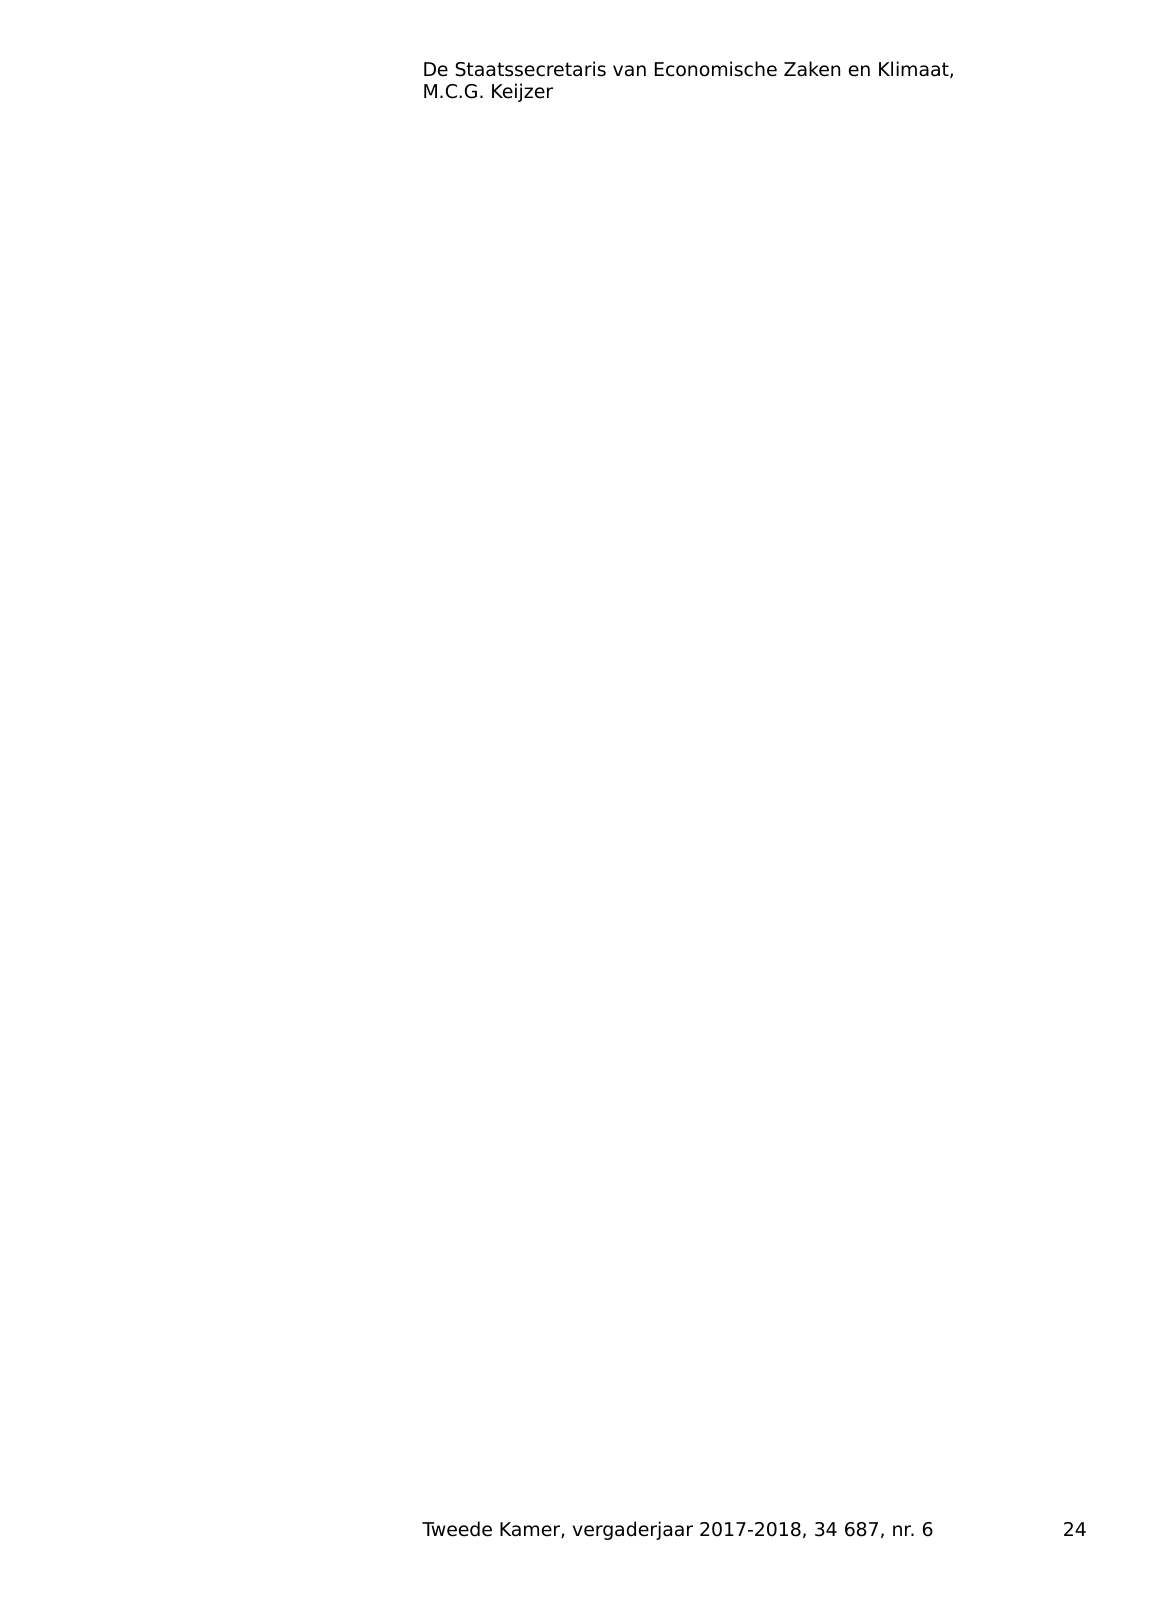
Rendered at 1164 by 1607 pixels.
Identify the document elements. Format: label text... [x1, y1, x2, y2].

text De Staatssecretaris van Economische Zaken en Klimaat, M.C.G. Keijzer [422, 59, 1087, 103]
